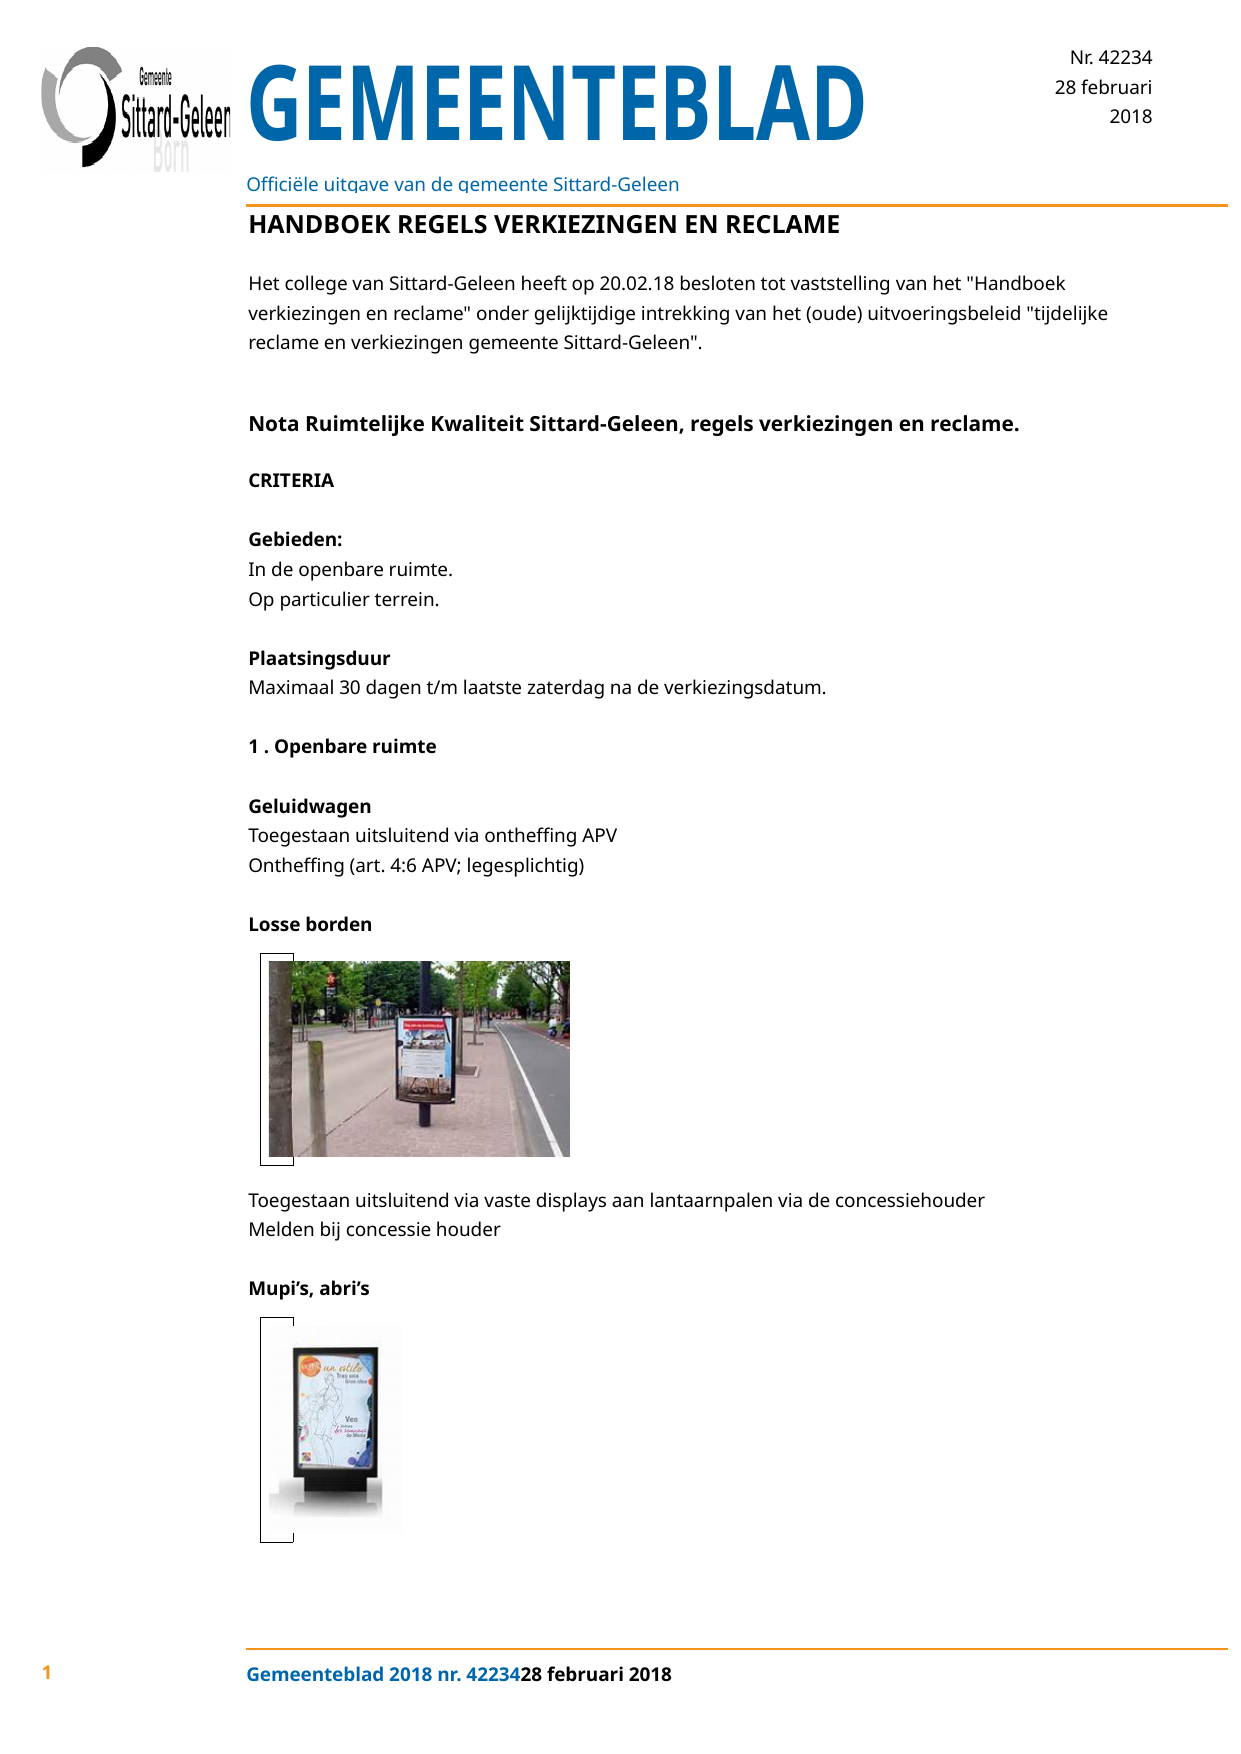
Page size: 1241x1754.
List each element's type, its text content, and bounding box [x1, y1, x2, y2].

text Ontheffing (art. 4:6 APV; legesplichtig) [248, 852, 1152, 878]
text HANDBOEK REGELS VERKIEZINGEN EN RECLAME [248, 207, 1152, 241]
text Toegestaan uitsluitend via vaste displays aan lantaarnpalen via de concessiehouder [248, 1187, 1152, 1213]
text Het college van Sittard-Geleen heeft op 20.02.18 besloten tot vaststelling van het "Handboek verkiezingen en reclame" onder gelijktijdige intrekking van het (oude) uitvoeringsbeleid "tijdelijke reclame en verkiezingen gemeente Sittard-Geleen". [248, 270, 1152, 355]
text Nota Ruimtelijke Kwaliteit Sittard-Geleen, regels verkiezingen en reclame. [248, 409, 1152, 438]
text Toegestaan uitsluitend via ontheffing APV [248, 822, 1152, 848]
text Maximaal 30 dagen t/m laatste zaterdag na de verkiezingsdatum. [248, 674, 1152, 700]
text Op particulier terrein. [248, 586, 1152, 612]
text Gebieden: [248, 527, 1152, 552]
text CRITERIA [248, 467, 1152, 493]
text Mupi’s, abri’s [248, 1276, 1152, 1301]
text Melden bij concessie houder [248, 1216, 1152, 1242]
text 1 . Openbare ruimte [248, 734, 1152, 759]
text Plaatsingsduur [248, 645, 1152, 671]
text Losse borden [248, 911, 1152, 937]
picture [41, 47, 231, 172]
picture [268, 1326, 403, 1533]
text Geluidwagen [248, 793, 1152, 819]
picture [268, 961, 570, 1157]
text In de openbare ruimte. [248, 556, 1152, 582]
